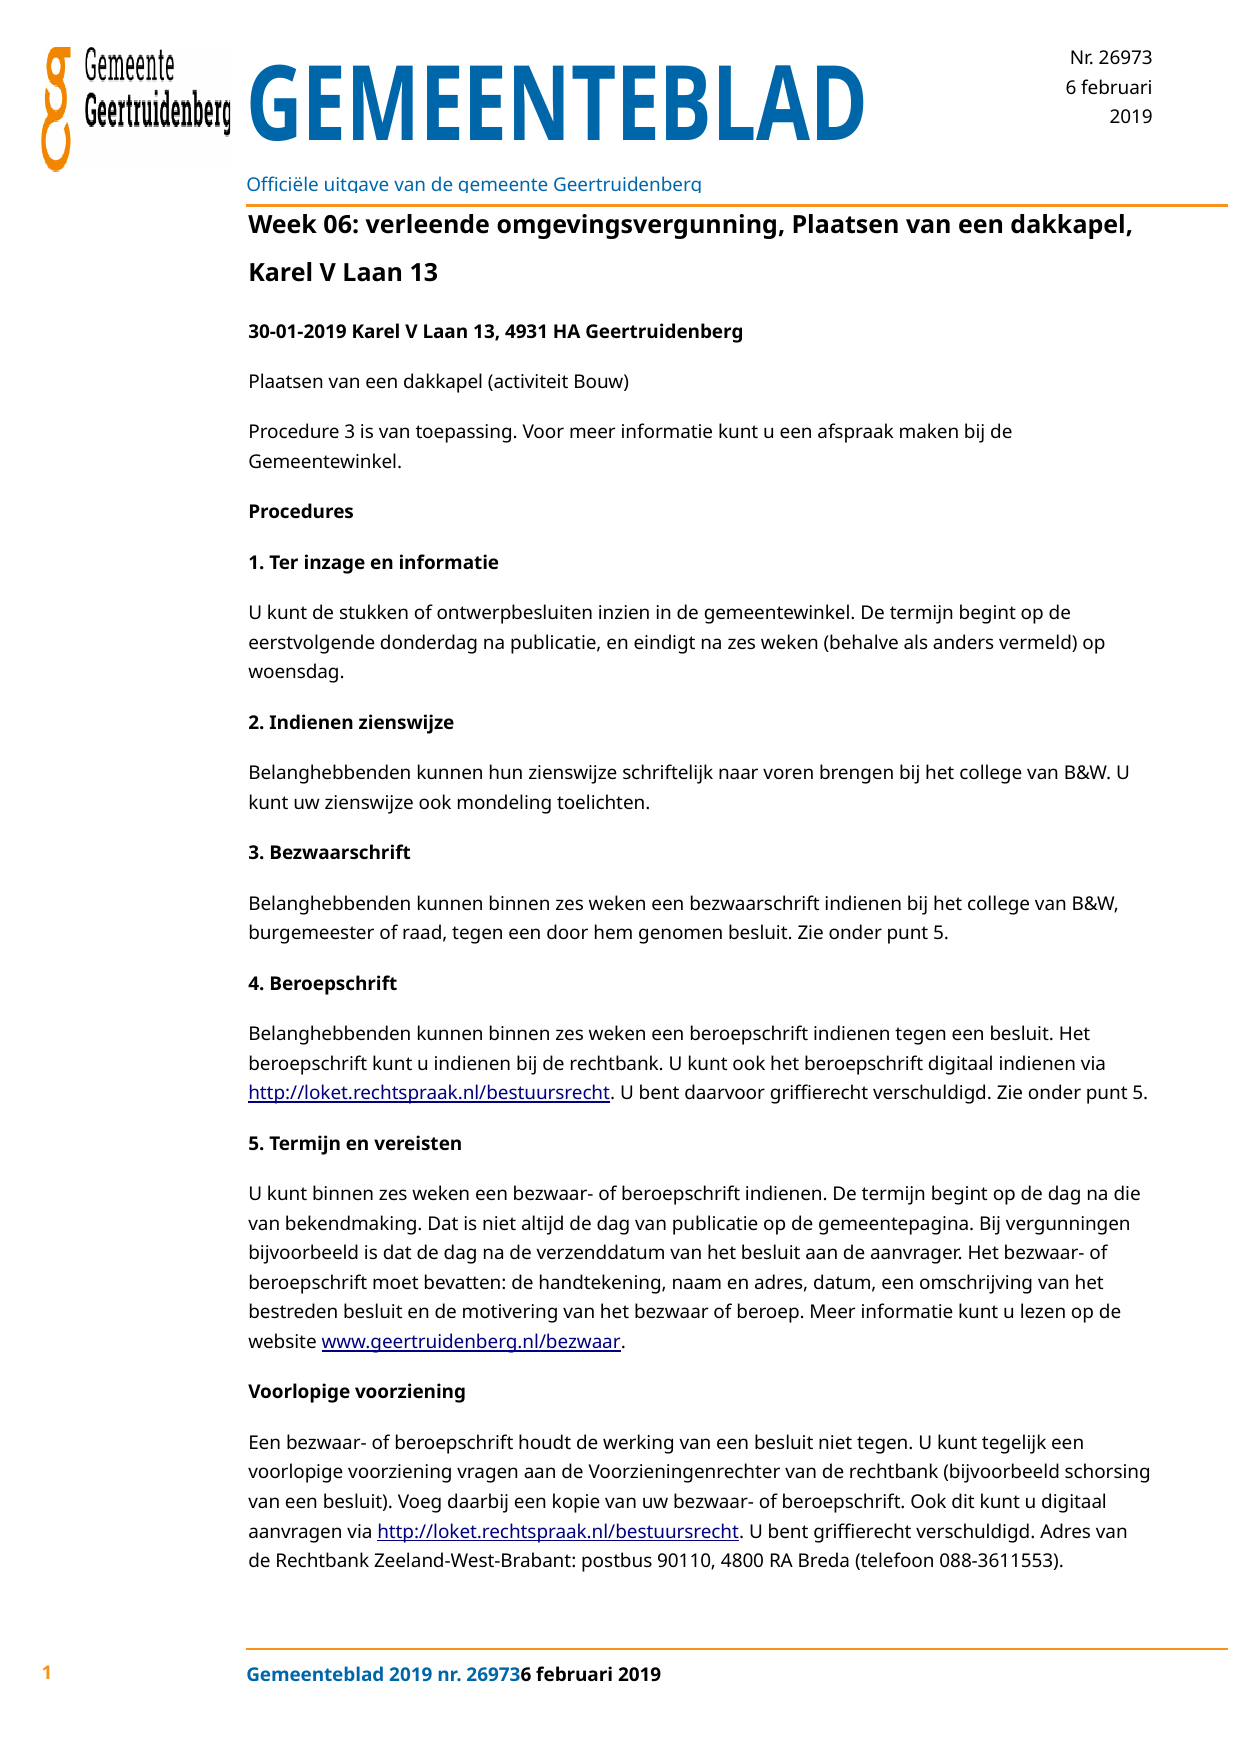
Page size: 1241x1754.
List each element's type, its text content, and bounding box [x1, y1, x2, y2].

text Plaatsen van een dakkapel (activiteit Bouw) [248, 368, 1152, 394]
text 2. Indienen zienswijze [248, 709, 1152, 735]
text Belanghebbenden kunnen hun zienswijze schriftelijk naar voren brengen bij het college van B&W. U kunt uw zienswijze ook mondeling toelichten. [248, 759, 1152, 815]
text Procedure 3 is van toepassing. Voor meer informatie kunt u een afspraak maken bij de Gemeentewinkel. [248, 419, 1152, 474]
picture [41, 47, 231, 172]
text Voorlopige voorziening [248, 1379, 1152, 1404]
text 30-01-2019 Karel V Laan 13, 4931 HA Geertruidenberg [248, 318, 1152, 344]
text U kunt de stukken of ontwerpbesluiten inzien in de gemeentewinkel. De termijn begint op de eerstvolgende donderdag na publicatie, en eindigt na zes weken (behalve als anders vermeld) op woensdag. [248, 599, 1152, 684]
text Belanghebbenden kunnen binnen zes weken een beroepschrift indienen tegen een besluit. Het beroepschrift kunt u indienen bij de rechtbank. U kunt ook het beroepschrift digitaal indienen via http://loket.rechtspraak.nl/bestuursrecht. U bent daarvoor griffierecht verschuldigd. Zie onder punt 5. [248, 1020, 1152, 1105]
text U kunt binnen zes weken een bezwaar- of beroepschrift indienen. De termijn begint op de dag na die van bekendmaking. Dat is niet altijd de dag van publicatie op de gemeentepagina. Bij vergunningen bijvoorbeeld is dat de dag na de verzenddatum van het besluit aan de aanvrager. Het bezwaar- of beroepschrift moet bevatten: de handtekening, naam en adres, datum, een omschrijving van het bestreden besluit en de motivering van het bezwaar of beroep. Meer informatie kunt u lezen op de website www.geertruidenberg.nl/bezwaar. [248, 1180, 1152, 1354]
text 4. Beroepschrift [248, 970, 1152, 996]
text Procedures [248, 499, 1152, 524]
text 5. Termijn en vereisten [248, 1130, 1152, 1156]
text 3. Bezwaarschrift [248, 839, 1152, 865]
text Een bezwaar- of beroepschrift houdt de werking van een besluit niet tegen. U kunt tegelijk een voorlopige voorziening vragen aan de Voorzieningenrechter van de rechtbank (bijvoorbeeld schorsing van een besluit). Voeg daarbij een kopie van uw bezwaar- of beroepschrift. Ook dit kunt u digitaal aanvragen via http://loket.rechtspraak.nl/bestuursrecht. U bent griffierecht verschuldigd. Adres van de Rechtbank Zeeland-West-Brabant: postbus 90110, 4800 RA Breda (telefoon 088-3611553). [248, 1429, 1152, 1573]
text Belanghebbenden kunnen binnen zes weken een bezwaarschrift indienen bij het college van B&W, burgemeester of raad, tegen een door hem genomen besluit. Zie onder punt 5. [248, 890, 1152, 945]
text Week 06: verleende omgevingsvergunning, Plaatsen van een dakkapel, Karel V Laan 13 [248, 207, 1152, 288]
text 1. Ter inzage en informatie [248, 549, 1152, 575]
